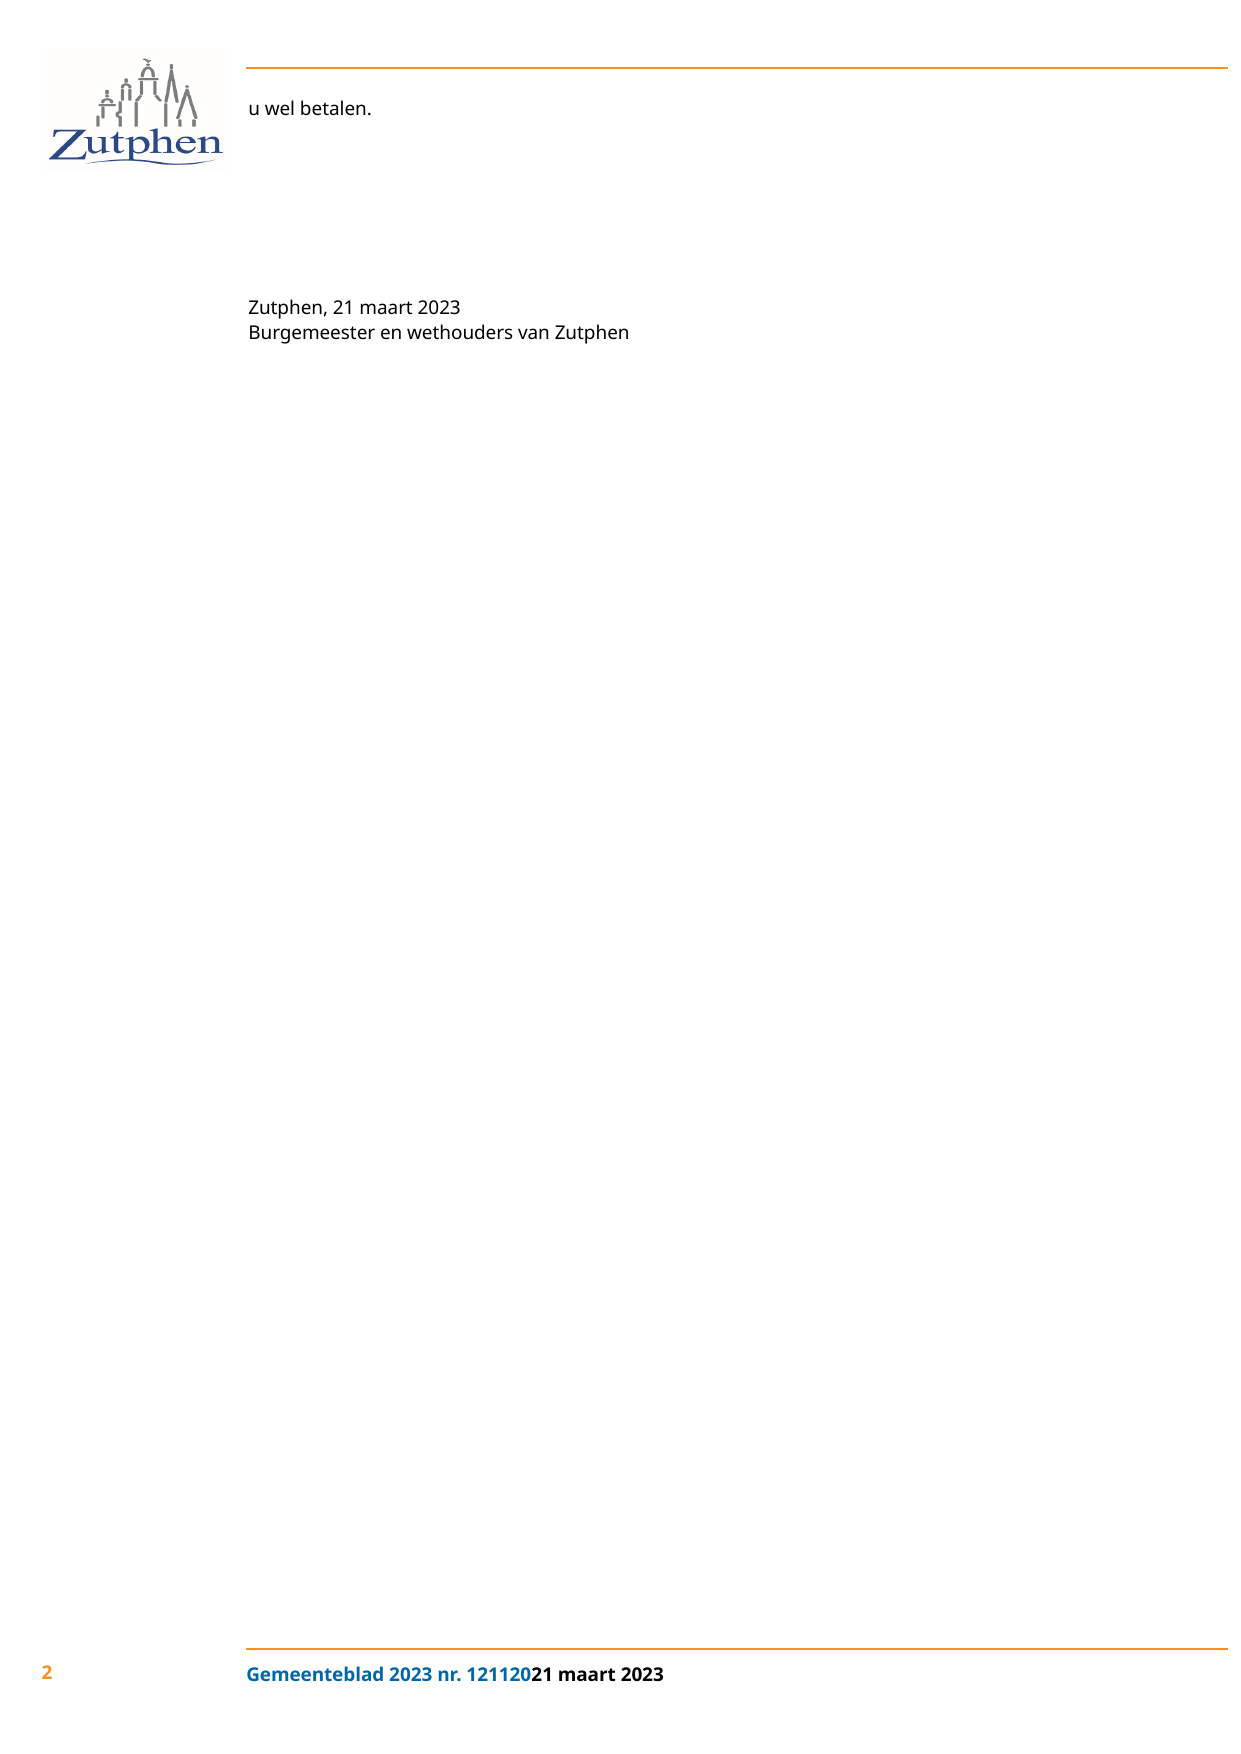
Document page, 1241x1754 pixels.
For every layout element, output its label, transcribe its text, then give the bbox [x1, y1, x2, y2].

text u wel betalen. [248, 95, 1152, 121]
text Burgemeester en wethouders van Zutphen [248, 319, 1152, 345]
picture [41, 47, 231, 172]
text Zutphen, 21 maart 2023 [248, 294, 1152, 319]
